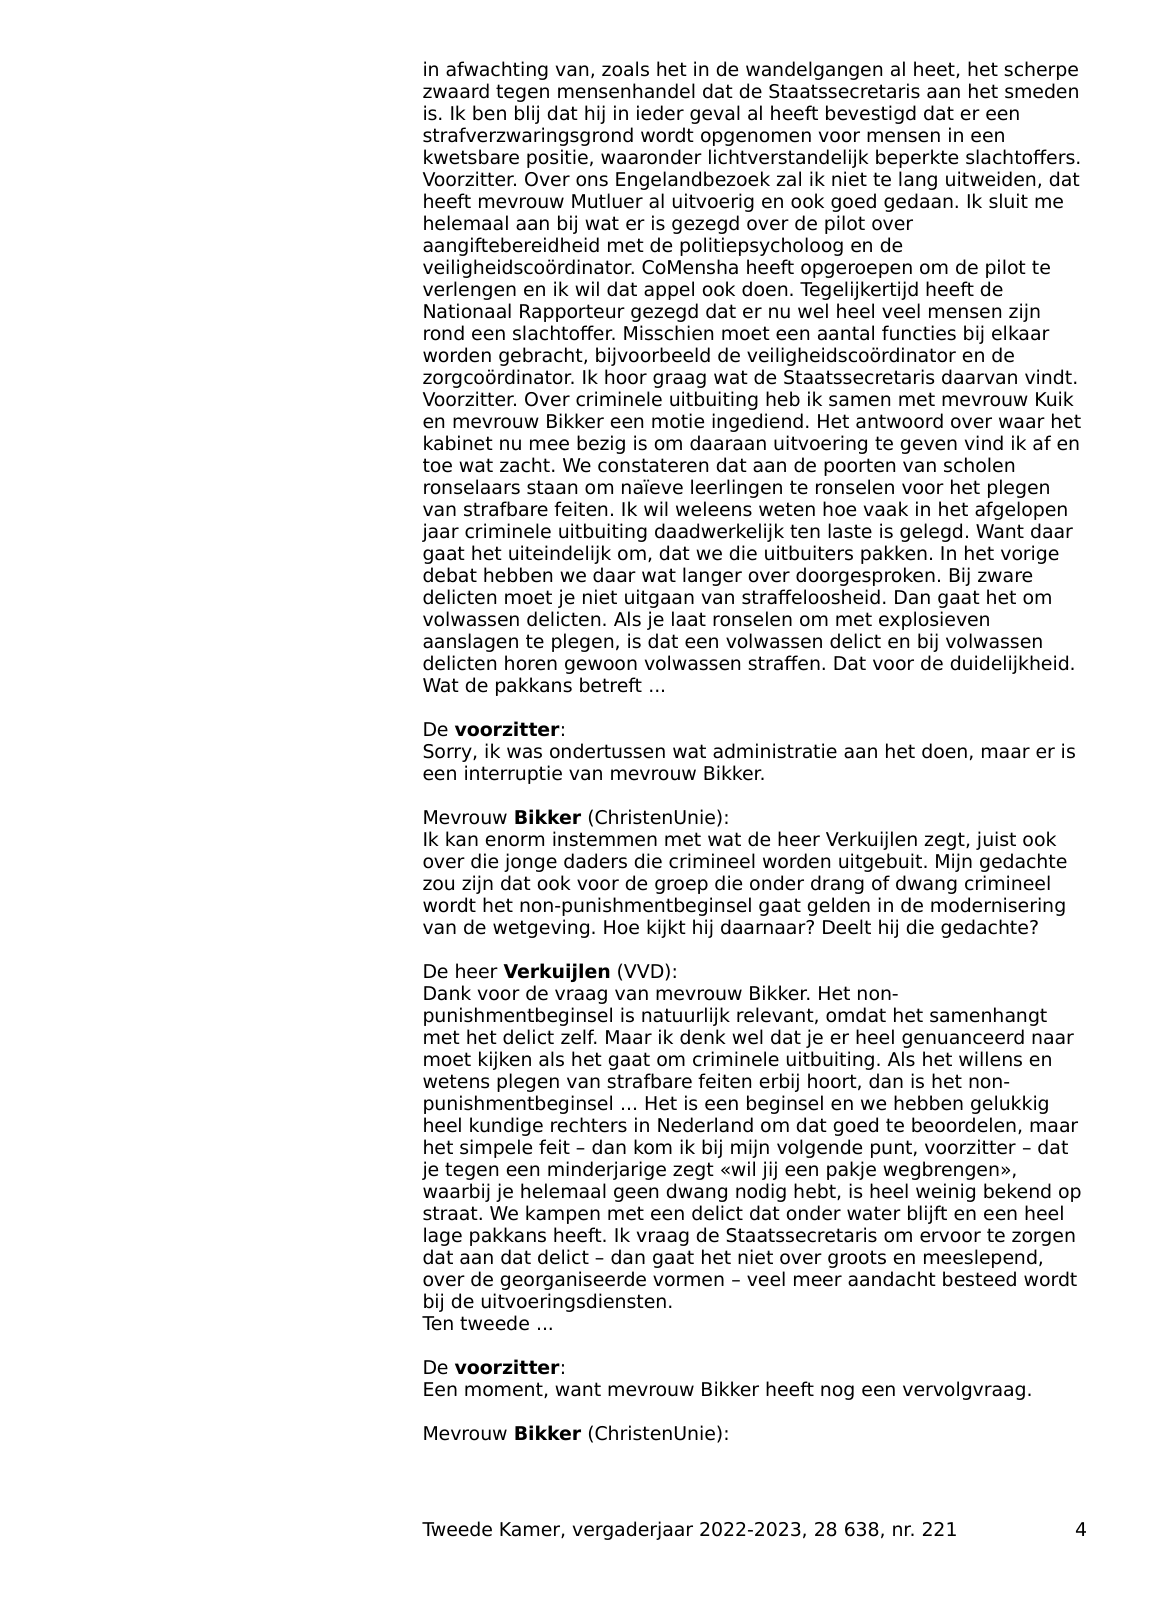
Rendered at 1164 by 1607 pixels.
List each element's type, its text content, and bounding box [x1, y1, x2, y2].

text Voorzitter. Over ons Engelandbezoek zal ik niet te lang uitweiden, dat heeft mevrouw Mutluer al uitvoerig en ook goed gedaan. Ik sluit me helemaal aan bij wat er is gezegd over de pilot over aangiftebereidheid met de politiepsycholoog en de veiligheidscoördinator. CoMensha heeft opgeroepen om de pilot te verlengen en ik wil dat appel ook doen. Tegelijkertijd heeft de Nationaal Rapporteur gezegd dat er nu wel heel veel mensen zijn rond een slachtoffer. Misschien moet een aantal functies bij elkaar worden gebracht, bijvoorbeeld de veiligheidscoördinator en de zorgcoördinator. Ik hoor graag wat de Staatssecretaris daarvan vindt. [422, 169, 1087, 389]
text De voorzitter: [422, 1357, 1087, 1379]
text Mevrouw Bikker (ChristenUnie): [422, 807, 1087, 829]
text Dank voor de vraag van mevrouw Bikker. Het non-punishmentbeginsel is natuurlijk relevant, omdat het samenhangt met het delict zelf. Maar ik denk wel dat je er heel genuanceerd naar moet kijken als het gaat om criminele uitbuiting. Als het willens en wetens plegen van strafbare feiten erbij hoort, dan is het non-punishmentbeginsel ... Het is een beginsel en we hebben gelukkig heel kundige rechters in Nederland om dat goed te beoordelen, maar het simpele feit – dan kom ik bij mijn volgende punt, voorzitter – dat je tegen een minderjarige zegt «wil jij een pakje wegbrengen», waarbij je helemaal geen dwang nodig hebt, is heel weinig bekend op straat. We kampen met een delict dat onder water blijft en een heel lage pakkans heeft. Ik vraag de Staatssecretaris om ervoor te zorgen dat aan dat delict – dan gaat het niet over groots en meeslepend, over de georganiseerde vormen – veel meer aandacht besteed wordt bij de uitvoeringsdiensten. [422, 983, 1087, 1312]
text in afwachting van, zoals het in de wandelgangen al heet, het scherpe zwaard tegen mensenhandel dat de Staatssecretaris aan het smeden is. Ik ben blij dat hij in ieder geval al heeft bevestigd dat er een strafverzwaringsgrond wordt opgenomen voor mensen in een kwetsbare positie, waaronder lichtverstandelijk beperkte slachtoffers. [422, 59, 1087, 169]
text Sorry, ik was ondertussen wat administratie aan het doen, maar er is een interruptie van mevrouw Bikker. [422, 741, 1087, 784]
text Ik kan enorm instemmen met wat de heer Verkuijlen zegt, juist ook over die jonge daders die crimineel worden uitgebuit. Mijn gedachte zou zijn dat ook voor de groep die onder drang of dwang crimineel wordt het non-punishmentbeginsel gaat gelden in de modernisering van de wetgeving. Hoe kijkt hij daarnaar? Deelt hij die gedachte? [422, 829, 1087, 939]
text De heer Verkuijlen (VVD): [422, 961, 1087, 983]
text Een moment, want mevrouw Bikker heeft nog een vervolgvraag. [422, 1379, 1087, 1401]
text Voorzitter. Over criminele uitbuiting heb ik samen met mevrouw Kuik en mevrouw Bikker een motie ingediend. Het antwoord over waar het kabinet nu mee bezig is om daaraan uitvoering te geven vind ik af en toe wat zacht. We constateren dat aan de poorten van scholen ronselaars staan om naïeve leerlingen te ronselen voor het plegen van strafbare feiten. Ik wil weleens weten hoe vaak in het afgelopen jaar criminele uitbuiting daadwerkelijk ten laste is gelegd. Want daar gaat het uiteindelijk om, dat we die uitbuiters pakken. In het vorige debat hebben we daar wat langer over doorgesproken. Bij zware delicten moet je niet uitgaan van straffeloosheid. Dan gaat het om volwassen delicten. Als je laat ronselen om met explosieven aanslagen te plegen, is dat een volwassen delict en bij volwassen delicten horen gewoon volwassen straffen. Dat voor de duidelijkheid. [422, 389, 1087, 674]
text Wat de pakkans betreft ... [422, 674, 1087, 696]
text De voorzitter: [422, 719, 1087, 741]
text Ten tweede ... [422, 1312, 1087, 1334]
text Mevrouw Bikker (ChristenUnie): [422, 1423, 1087, 1445]
